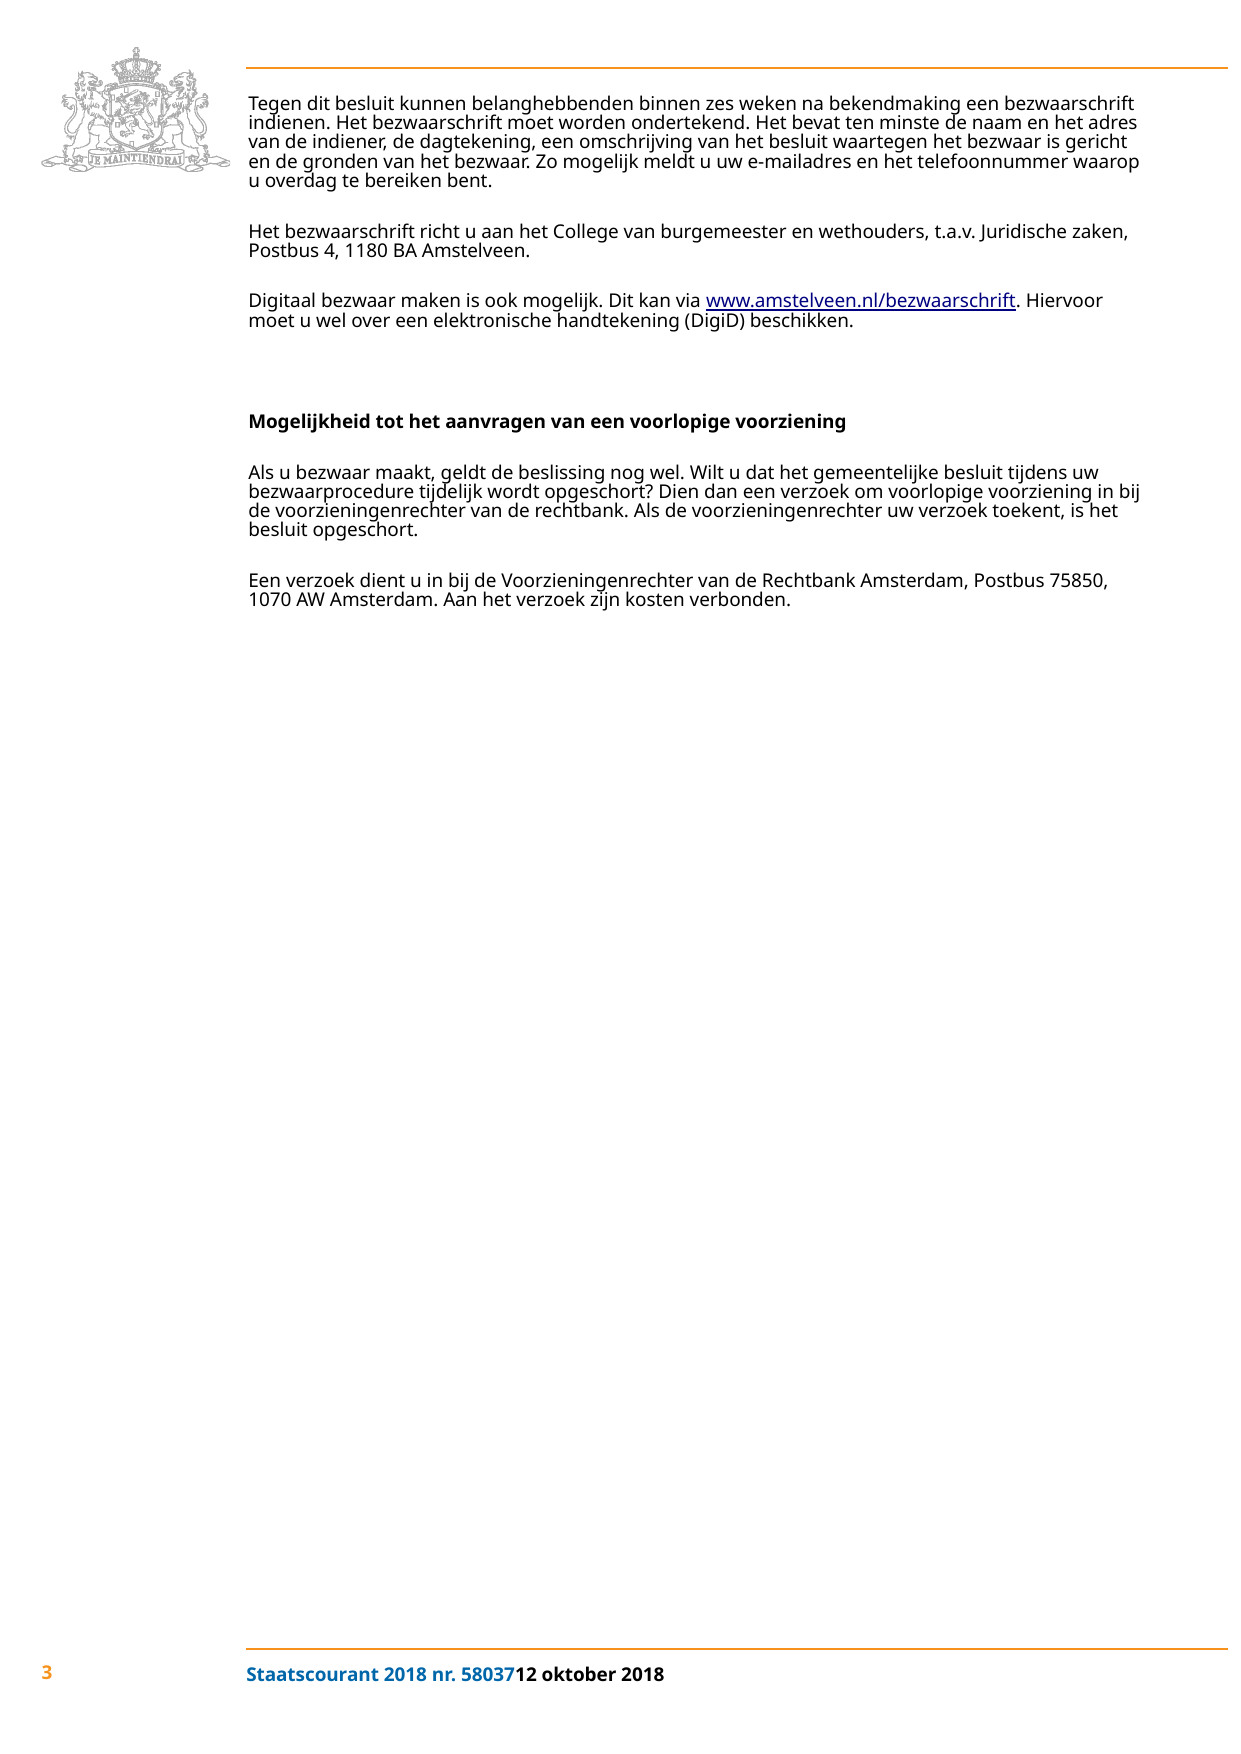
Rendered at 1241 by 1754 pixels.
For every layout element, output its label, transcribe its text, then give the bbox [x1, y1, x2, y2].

picture [41, 47, 231, 172]
text Het bezwaarschrift richt u aan het College van burgemeester en wethouders, t.a.v. Juridische zaken, Postbus 4, 1180 BA Amstelveen. [248, 223, 1152, 261]
text Mogelijkheid tot het aanvragen van een voorlopige voorziening [248, 413, 1152, 432]
text Tegen dit besluit kunnen belanghebbenden binnen zes weken na bekendmaking een bezwaarschrift indienen. Het bezwaarschrift moet worden ondertekend. Het bevat ten minste de naam en het adres van de indiener, de dagtekening, een omschrijving van het besluit waartegen het bezwaar is gericht en de gronden van het bezwaar. Zo mogelijk meldt u uw e-mailadres en het telefoonnummer waarop u overdag te bereiken bent. [248, 95, 1152, 191]
text Digitaal bezwaar maken is ook mogelijk. Dit kan via www.amstelveen.nl/bezwaarschrift. Hiervoor moet u wel over een elektronische handtekening (DigiD) beschikken. [248, 292, 1152, 331]
text Een verzoek dient u in bij de Voorzieningenrechter van de Rechtbank Amsterdam, Postbus 75850, 1070 AW Amsterdam. Aan het verzoek zijn kosten verbonden. [248, 572, 1152, 611]
text Als u bezwaar maakt, geldt de beslissing nog wel. Wilt u dat het gemeentelijke besluit tijdens uw bezwaarprocedure tijdelijk wordt opgeschort? Dien dan een verzoek om voorlopige voorziening in bij de voorzieningenrechter van de rechtbank. Als de voorzieningenrechter uw verzoek toekent, is het besluit opgeschort. [248, 464, 1152, 541]
